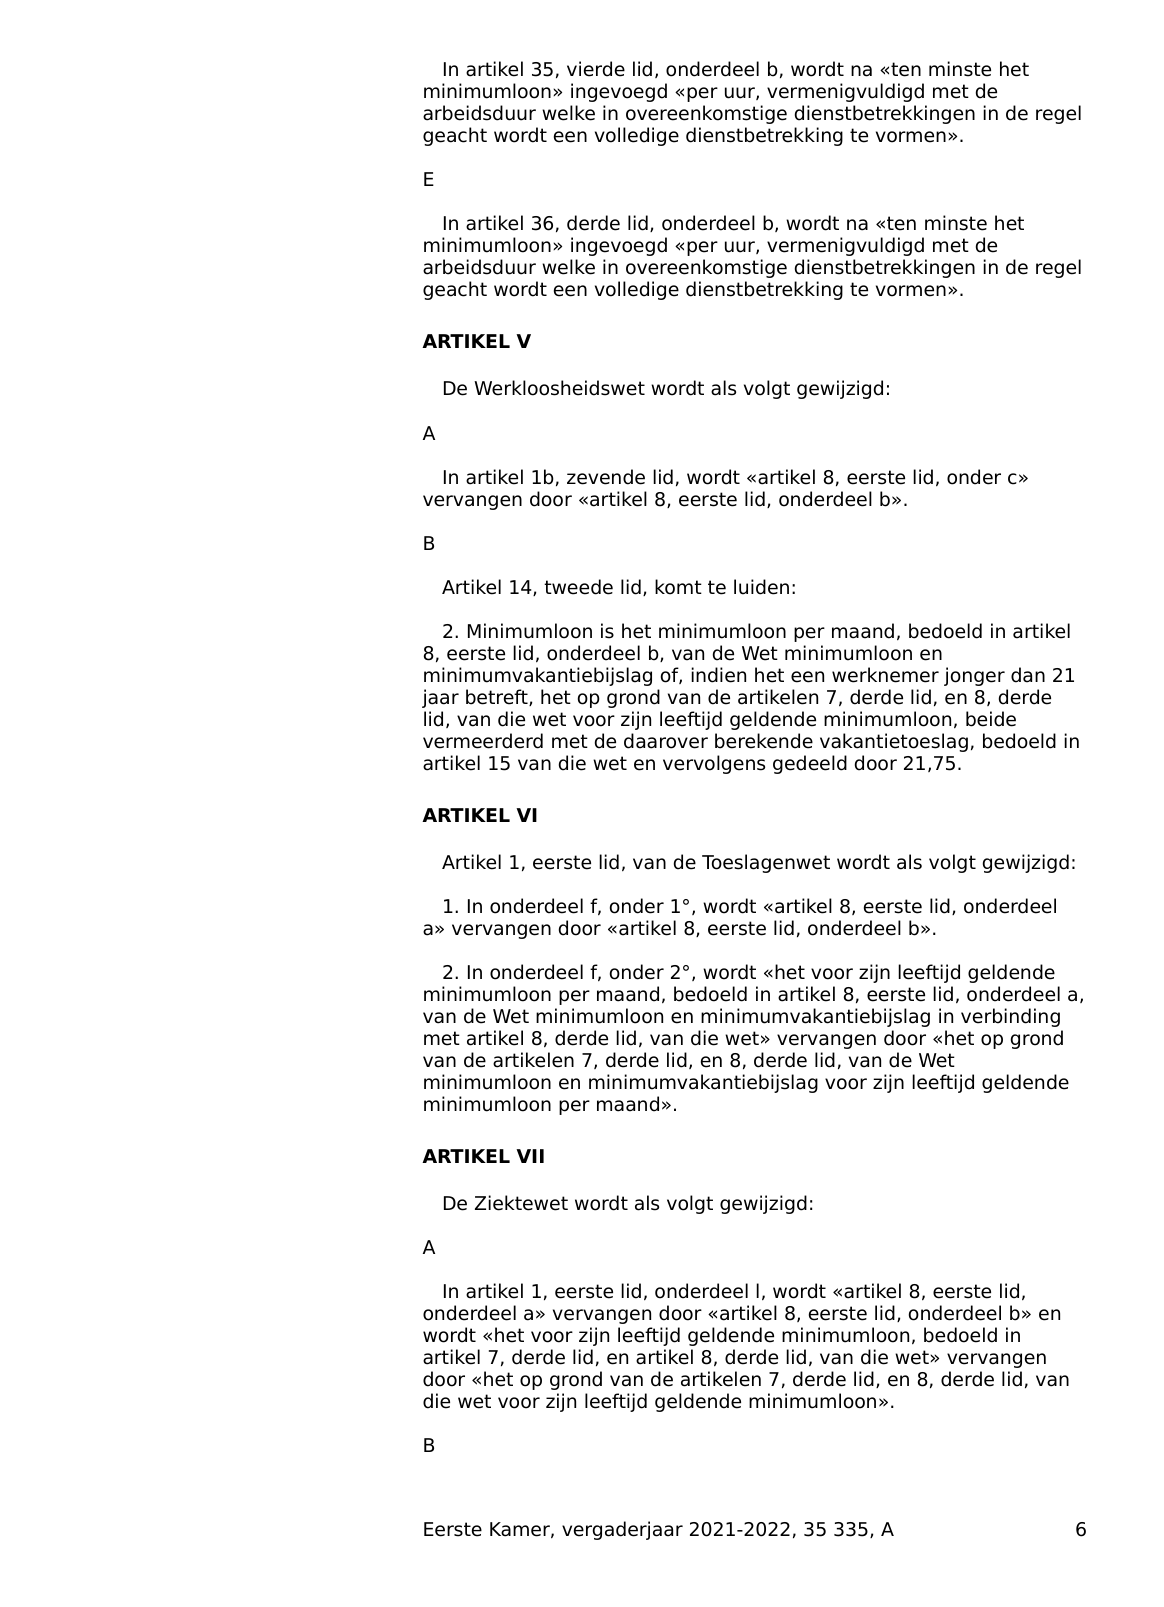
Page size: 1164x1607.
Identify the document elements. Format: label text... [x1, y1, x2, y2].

text De Werkloosheidswet wordt als volgt gewijzigd: [422, 378, 1087, 400]
text De Ziektewet wordt als volgt gewijzigd: [422, 1193, 1087, 1215]
subtitle ARTIKEL VI [422, 805, 1087, 827]
subtitle ARTIKEL V [422, 331, 1087, 353]
text In artikel 35, vierde lid, onderdeel b, wordt na «ten minste het minimumloon» ingevoegd «per uur, vermenigvuldigd met de arbeidsduur welke in overeenkomstige dienstbetrekkingen in de regel geacht wordt een volledige dienstbetrekking te vormen». [422, 59, 1087, 147]
text E [422, 169, 1087, 191]
text In artikel 36, derde lid, onderdeel b, wordt na «ten minste het minimumloon» ingevoegd «per uur, vermenigvuldigd met de arbeidsduur welke in overeenkomstige dienstbetrekkingen in de regel geacht wordt een volledige dienstbetrekking te vormen». [422, 213, 1087, 301]
text Artikel 14, tweede lid, komt te luiden: [422, 577, 1087, 599]
text B [422, 533, 1087, 555]
text B [422, 1435, 1087, 1457]
text 2. Minimumloon is het minimumloon per maand, bedoeld in artikel 8, eerste lid, onderdeel b, van de Wet minimumloon en minimumvakantiebijslag of, indien het een werknemer jonger dan 21 jaar betreft, het op grond van de artikelen 7, derde lid, en 8, derde lid, van die wet voor zijn leeftijd geldende minimumloon, beide vermeerderd met de daarover berekende vakantietoeslag, bedoeld in artikel 15 van die wet en vervolgens gedeeld door 21,75. [422, 621, 1087, 775]
text Artikel 1, eerste lid, van de Toeslagenwet wordt als volgt gewijzigd: [422, 852, 1087, 874]
text 1. In onderdeel f, onder 1°, wordt «artikel 8, eerste lid, onderdeel a» vervangen door «artikel 8, eerste lid, onderdeel b». [422, 896, 1087, 940]
text 2. In onderdeel f, onder 2°, wordt «het voor zijn leeftijd geldende minimumloon per maand, bedoeld in artikel 8, eerste lid, onderdeel a, van de Wet minimumloon en minimumvakantiebijslag in verbinding met artikel 8, derde lid, van die wet» vervangen door «het op grond van de artikelen 7, derde lid, en 8, derde lid, van de Wet minimumloon en minimumvakantiebijslag voor zijn leeftijd geldende minimumloon per maand». [422, 962, 1087, 1116]
subtitle ARTIKEL VII [422, 1146, 1087, 1168]
text In artikel 1, eerste lid, onderdeel l, wordt «artikel 8, eerste lid, onderdeel a» vervangen door «artikel 8, eerste lid, onderdeel b» en wordt «het voor zijn leeftijd geldende minimumloon, bedoeld in artikel 7, derde lid, en artikel 8, derde lid, van die wet» vervangen door «het op grond van de artikelen 7, derde lid, en 8, derde lid, van die wet voor zijn leeftijd geldende minimumloon». [422, 1281, 1087, 1413]
text In artikel 1b, zevende lid, wordt «artikel 8, eerste lid, onder c» vervangen door «artikel 8, eerste lid, onderdeel b». [422, 467, 1087, 511]
text A [422, 422, 1087, 444]
text A [422, 1237, 1087, 1259]
